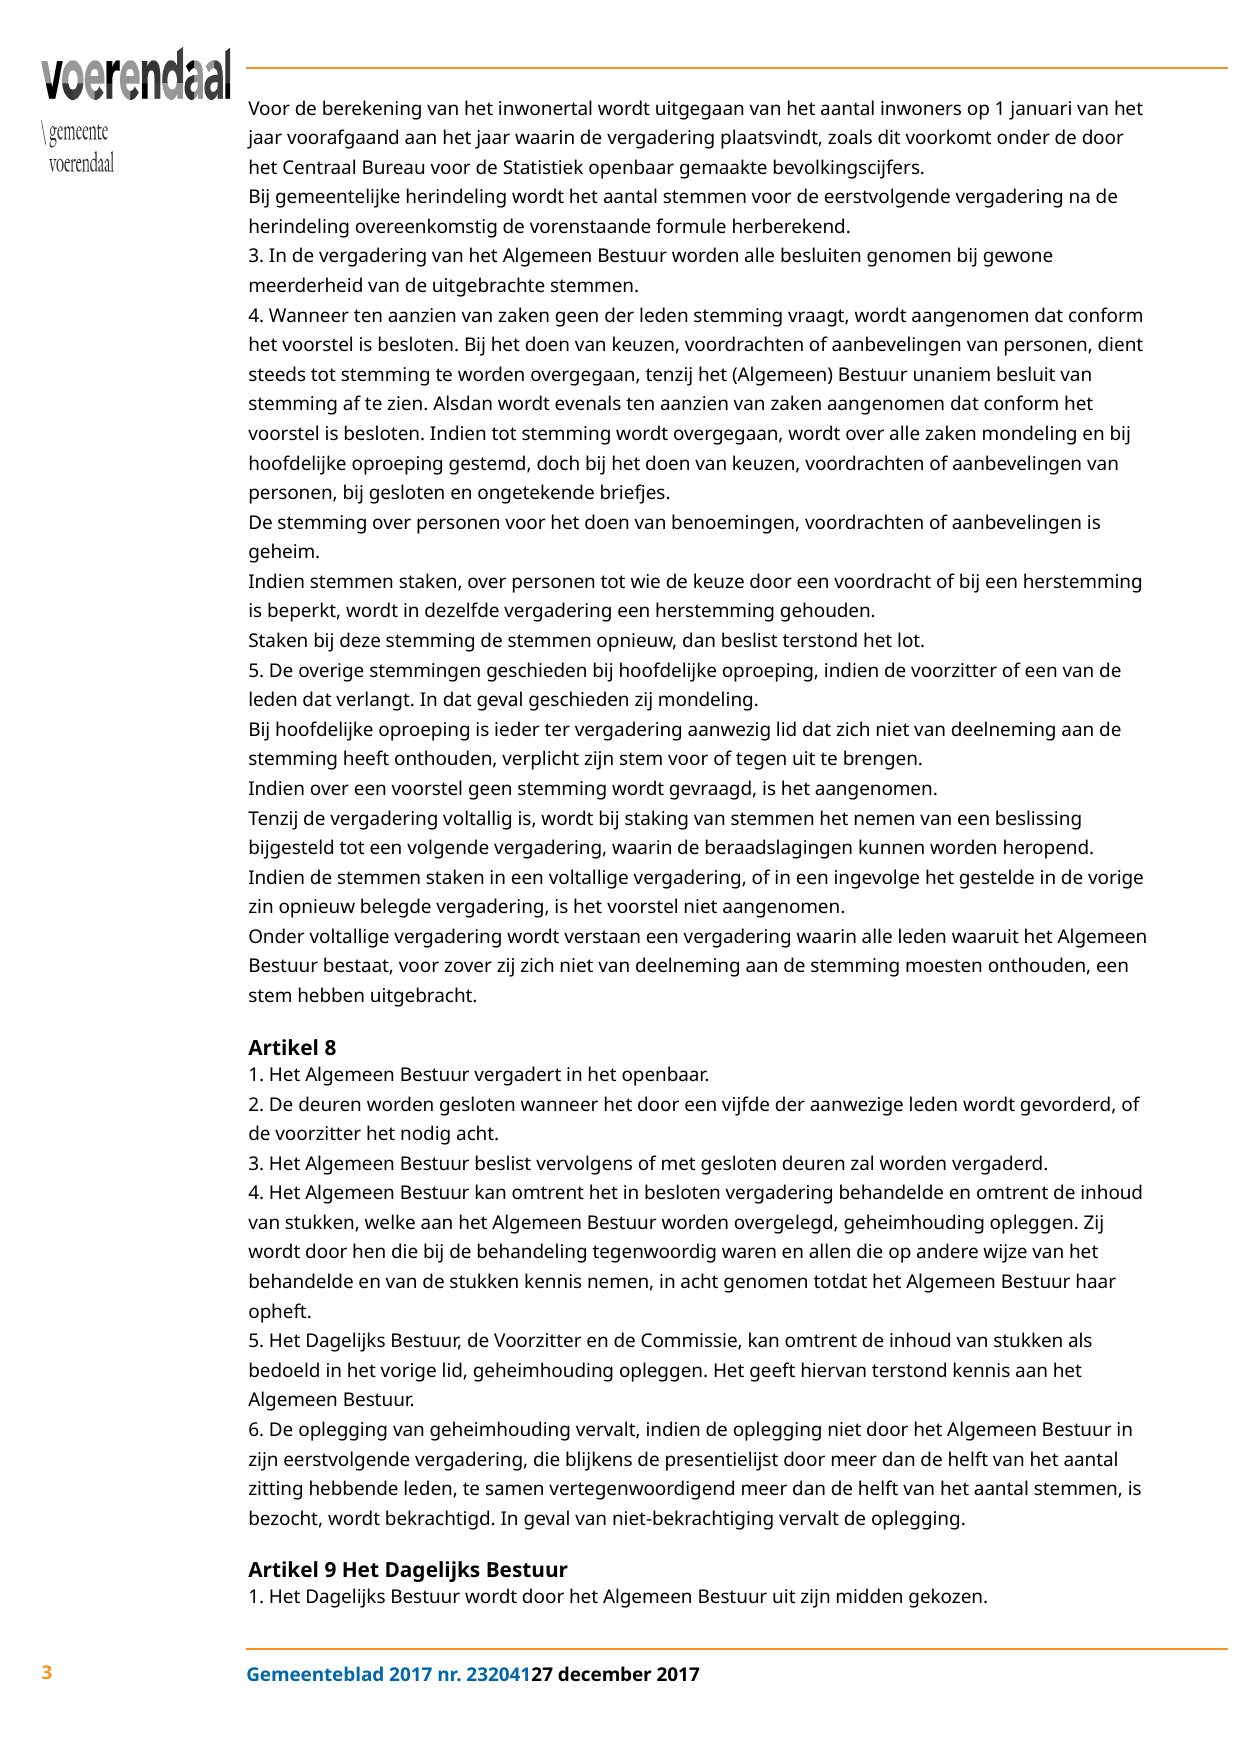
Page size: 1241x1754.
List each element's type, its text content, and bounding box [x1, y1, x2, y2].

text 1. Het Dagelijks Bestuur wordt door het Algemeen Bestuur uit zijn midden gekozen. [248, 1584, 1152, 1609]
text Indien over een voorstel geen stemming wordt gevraagd, is het aangenomen. [248, 775, 1152, 801]
text Tenzij de vergadering voltallig is, wordt bij staking van stemmen het nemen van een beslissing bijgesteld tot een volgende vergadering, waarin de beraadslagingen kunnen worden heropend. Indien de stemmen staken in een voltallige vergadering, of in een ingevolge het gestelde in de vorige zin opnieuw belegde vergadering, is het voorstel niet aangenomen. [248, 805, 1152, 919]
text 2. De deuren worden gesloten wanneer het door een vijfde der aanwezige leden wordt gevorderd, of de voorzitter het nodig acht. [248, 1091, 1152, 1146]
text Indien stemmen staken, over personen tot wie de keuze door een voordracht of bij een herstemming is beperkt, wordt in dezelfde vergadering een herstemming gehouden. [248, 568, 1152, 623]
text 4. Het Algemeen Bestuur kan omtrent het in besloten vergadering behandelde en omtrent de inhoud van stukken, welke aan het Algemeen Bestuur worden overgelegd, geheimhouding opleggen. Zij wordt door hen die bij de behandeling tegenwoordig waren en allen die op andere wijze van het behandelde en van de stukken kennis nemen, in acht genomen totdat het Algemeen Bestuur haar opheft. [248, 1179, 1152, 1323]
text De stemming over personen voor het doen van benoemingen, voordrachten of aanbevelingen is geheim. [248, 509, 1152, 564]
text Voor de berekening van het inwonertal wordt uitgegaan van het aantal inwoners op 1 januari van het jaar voorafgaand aan het jaar waarin de vergadering plaatsvindt, zoals dit voorkomt onder de door het Centraal Bureau voor de Statistiek openbaar gemaakte bevolkingscijfers. [248, 95, 1152, 180]
text 5. Het Dagelijks Bestuur, de Voorzitter en de Commissie, kan omtrent de inhoud van stukken als bedoeld in het vorige lid, geheimhouding opleggen. Het geeft hiervan terstond kennis aan het Algemeen Bestuur. [248, 1327, 1152, 1412]
text Artikel 9 Het Dagelijks Bestuur [248, 1555, 1152, 1584]
text Bij gemeentelijke herindeling wordt het aantal stemmen voor de eerstvolgende vergadering na de herindeling overeenkomstig de vorenstaande formule herberekend. [248, 183, 1152, 239]
text 6. De oplegging van geheimhouding vervalt, indien de oplegging niet door het Algemeen Bestuur in zijn eerstvolgende vergadering, die blijkens de presentielijst door meer dan de helft van het aantal zitting hebbende leden, te samen vertegenwoordigend meer dan de helft van het aantal stemmen, is bezocht, wordt bekrachtigd. In geval van niet-bekrachtiging vervalt de oplegging. [248, 1416, 1152, 1531]
text 4. Wanneer ten aanzien van zaken geen der leden stemming vraagt, wordt aangenomen dat conform het voorstel is besloten. Bij het doen van keuzen, voordrachten of aanbevelingen van personen, dient steeds tot stemming te worden overgegaan, tenzij het (Algemeen) Bestuur unaniem besluit van stemming af te zien. Alsdan wordt evenals ten aanzien van zaken aangenomen dat conform het voorstel is besloten. Indien tot stemming wordt overgegaan, wordt over alle zaken mondeling en bij hoofdelijke oproeping gestemd, doch bij het doen van keuzen, voordrachten of aanbevelingen van personen, bij gesloten en ongetekende briefjes. [248, 302, 1152, 505]
text 5. De overige stemmingen geschieden bij hoofdelijke oproeping, indien de voorzitter of een van de leden dat verlangt. In dat geval geschieden zij mondeling. [248, 657, 1152, 712]
text Bij hoofdelijke oproeping is ieder ter vergadering aanwezig lid dat zich niet van deelneming aan de stemming heeft onthouden, verplicht zijn stem voor of tegen uit te brengen. [248, 716, 1152, 771]
text Onder voltallige vergadering wordt verstaan een vergadering waarin alle leden waaruit het Algemeen Bestuur bestaat, voor zover zij zich niet van deelneming aan de stemming moesten onthouden, een stem hebben uitgebracht. [248, 923, 1152, 1008]
picture [41, 47, 231, 172]
text 3. Het Algemeen Bestuur beslist vervolgens of met gesloten deuren zal worden vergaderd. [248, 1150, 1152, 1176]
text Staken bij deze stemming de stemmen opnieuw, dan beslist terstond het lot. [248, 627, 1152, 653]
text Artikel 8 [248, 1033, 1152, 1061]
text 1. Het Algemeen Bestuur vergadert in het openbaar. [248, 1061, 1152, 1087]
text 3. In de vergadering van het Algemeen Bestuur worden alle besluiten genomen bij gewone meerderheid van de uitgebrachte stemmen. [248, 243, 1152, 298]
